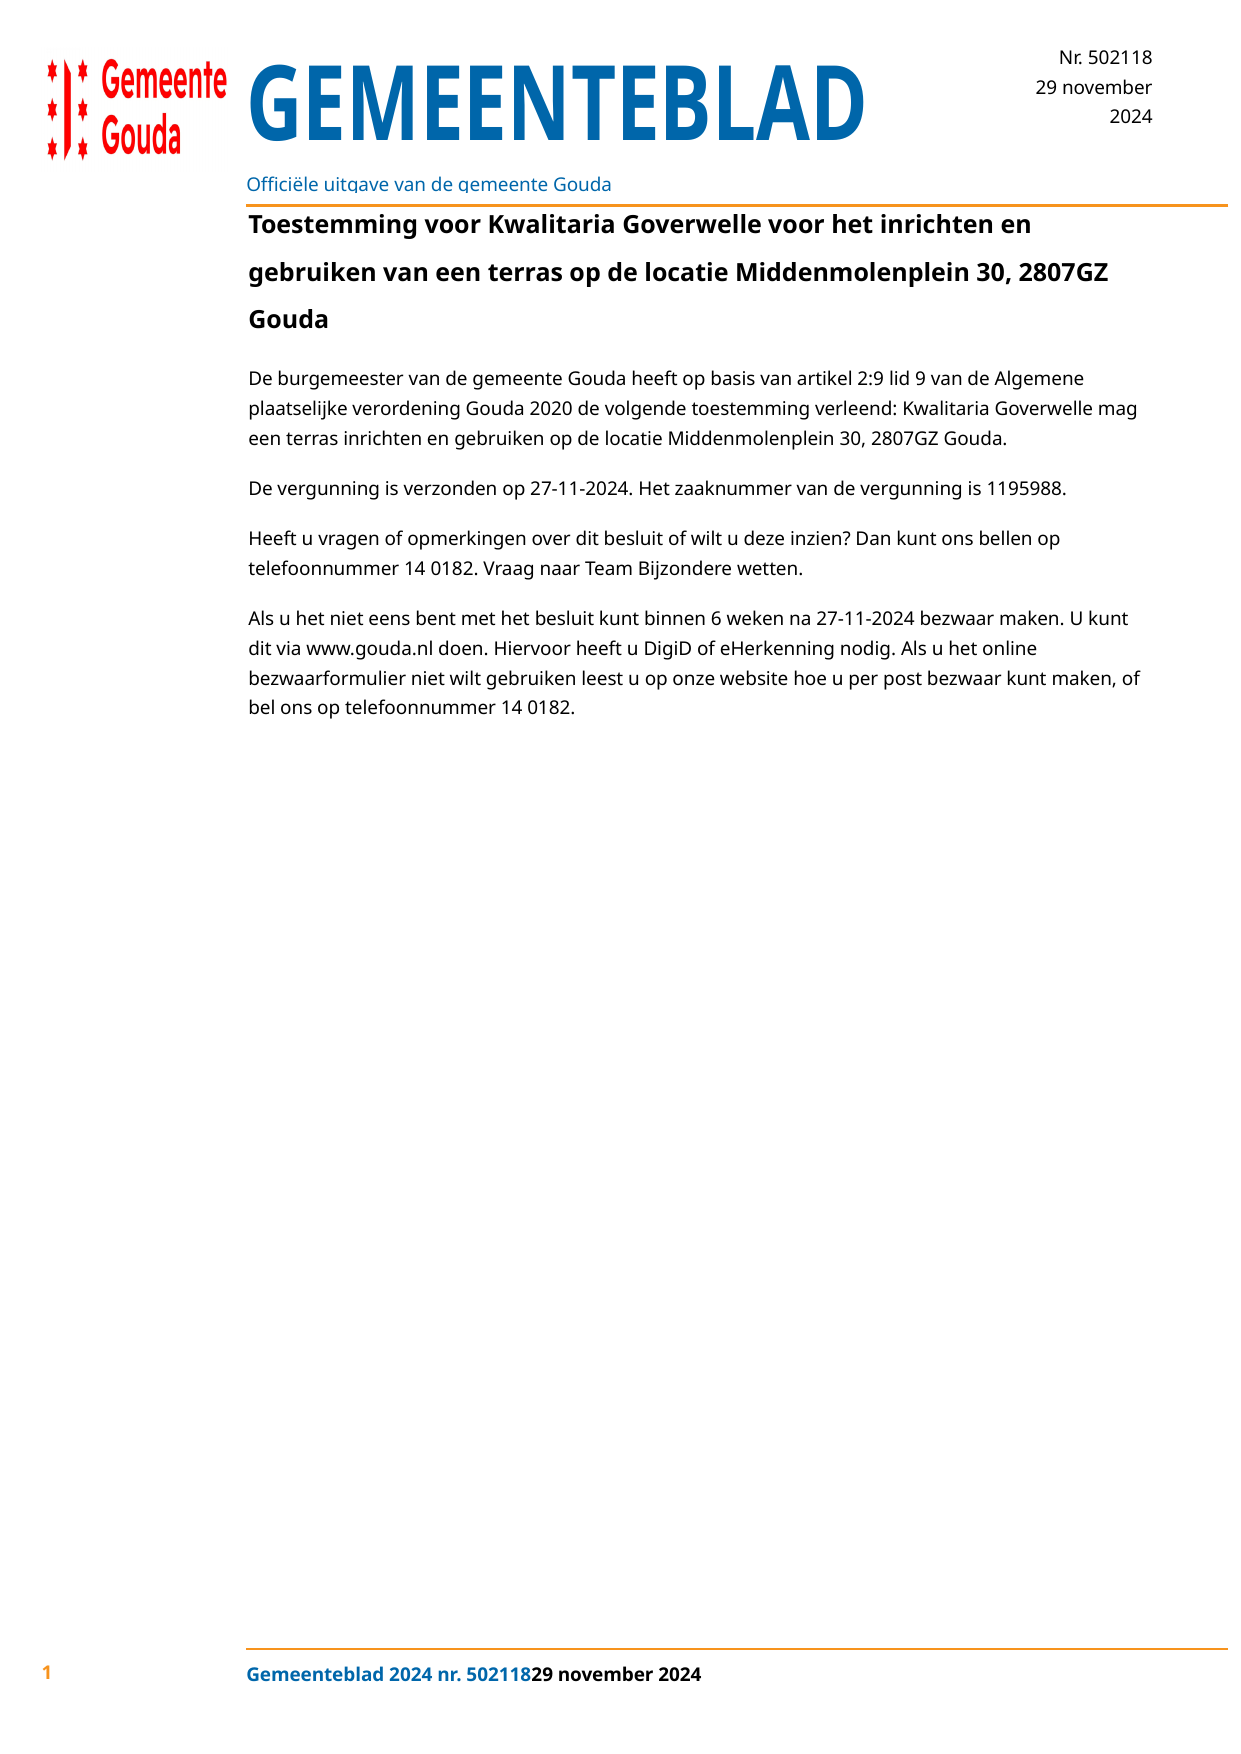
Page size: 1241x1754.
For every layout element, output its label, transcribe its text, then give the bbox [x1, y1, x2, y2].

text Heeft u vragen of opmerkingen over dit besluit of wilt u deze inzien? Dan kunt ons bellen op telefoonnummer 14 0182. Vraag naar Team Bijzondere wetten. [248, 526, 1152, 581]
text Als u het niet eens bent met het besluit kunt binnen 6 weken na 27-11-2024 bezwaar maken. U kunt dit via www.gouda.nl doen. Hiervoor heeft u DigiD of eHerkenning nodig. Als u het online bezwaarformulier niet wilt gebruiken leest u op onze website hoe u per post bezwaar kunt maken, of bel ons op telefoonnummer 14 0182. [248, 606, 1152, 720]
text Toestemming voor Kwalitaria Goverwelle voor het inrichten en gebruiken van een terras op de locatie Middenmolenplein 30, 2807GZ Gouda [248, 207, 1152, 336]
picture [41, 47, 231, 172]
text De vergunning is verzonden op 27-11-2024. Het zaaknummer van de vergunning is 1195988. [248, 475, 1152, 501]
text De burgemeester van de gemeente Gouda heeft op basis van artikel 2:9 lid 9 van de Algemene plaatselijke verordening Gouda 2020 de volgende toestemming verleend: Kwalitaria Goverwelle mag een terras inrichten en gebruiken op de locatie Middenmolenplein 30, 2807GZ Gouda. [248, 366, 1152, 450]
